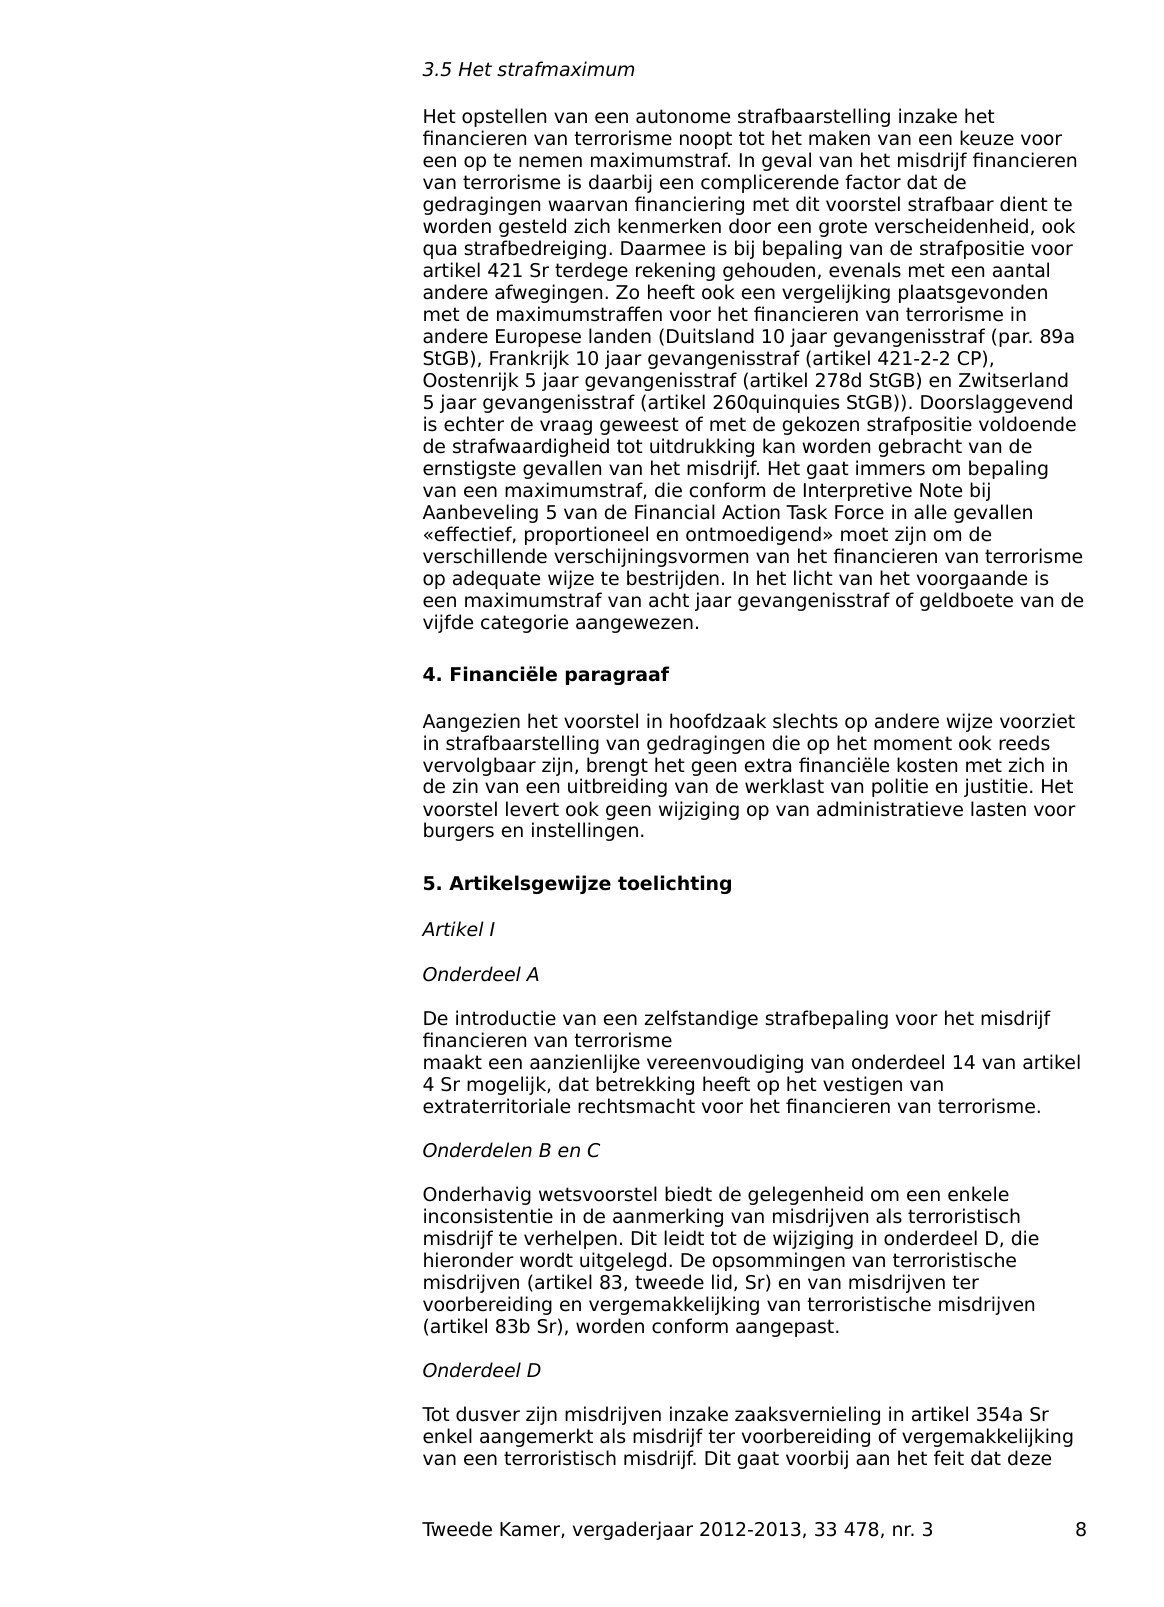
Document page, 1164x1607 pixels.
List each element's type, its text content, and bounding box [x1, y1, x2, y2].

text Tot dusver zijn misdrijven inzake zaaksvernieling in artikel 354a Sr enkel aangemerkt als misdrijf ter voorbereiding of vergemakkelijking van een terroristisch misdrijf. Dit gaat voorbij aan het feit dat deze [422, 1404, 1087, 1470]
text maakt een aanzienlijke vereenvoudiging van onderdeel 14 van artikel 4 Sr mogelijk, dat betrekking heeft op het vestigen van extraterritoriale rechtsmacht voor het financieren van terrorisme. [422, 1052, 1087, 1118]
subtitle Onderdelen B en C [422, 1140, 1087, 1162]
text Aangezien het voorstel in hoofdzaak slechts op andere wijze voorziet in strafbaarstelling van gedragingen die op het moment ook reeds vervolgbaar zijn, brengt het geen extra financiële kosten met zich in de zin van een uitbreiding van de werklast van politie en justitie. Het voorstel levert ook geen wijziging op van administratieve lasten voor burgers en instellingen. [422, 711, 1087, 842]
subtitle Onderdeel D [422, 1360, 1087, 1382]
text Het opstellen van een autonome strafbaarstelling inzake het financieren van terrorisme noopt tot het maken van een keuze voor een op te nemen maximumstraf. In geval van het misdrijf financieren van terrorisme is daarbij een complicerende factor dat de gedragingen waarvan financiering met dit voorstel strafbaar dient te worden gesteld zich kenmerken door een grote verscheidenheid, ook qua strafbedreiging. Daarmee is bij bepaling van de strafpositie voor artikel 421 Sr terdege rekening gehouden, evenals met een aantal andere afwegingen. Zo heeft ook een vergelijking plaatsgevonden met de maximumstraffen voor het financieren van terrorisme in andere Europese landen (Duitsland 10 jaar gevangenisstraf (par. 89a StGB), Frankrijk 10 jaar gevangenisstraf (artikel 421-2-2 CP), Oostenrijk 5 jaar gevangenisstraf (artikel 278d StGB) en Zwitserland 5 jaar gevangenisstraf (artikel 260quinquies StGB)). Doorslaggevend is echter de vraag geweest of met de gekozen strafpositie voldoende de strafwaardigheid tot uitdrukking kan worden gebracht van de ernstigste gevallen van het misdrijf. Het gaat immers om bepaling van een maximumstraf, die conform de Interpretive Note bij Aanbeveling 5 van de Financial Action Task Force in alle gevallen «effectief, proportioneel en ontmoedigend» moet zijn om de verschillende verschijningsvormen van het financieren van terrorisme op adequate wijze te bestrijden. In het licht van het voorgaande is een maximumstraf van acht jaar gevangenisstraf of geldboete van de vijfde categorie aangewezen. [422, 106, 1087, 633]
subtitle Onderdeel A [422, 963, 1087, 986]
subtitle Artikel I [422, 919, 1087, 941]
text Onderhavig wetsvoorstel biedt de gelegenheid om een enkele inconsistentie in de aanmerking van misdrijven als terroristisch misdrijf te verhelpen. Dit leidt tot de wijziging in onderdeel D, die hieronder wordt uitgelegd. De opsommingen van terroristische misdrijven (artikel 83, tweede lid, Sr) en van misdrijven ter voorbereiding en vergemakkelijking van terroristische misdrijven (artikel 83b Sr), worden conform aangepast. [422, 1184, 1087, 1338]
text De introductie van een zelfstandige strafbepaling voor het misdrijf financieren van terrorisme [422, 1008, 1087, 1052]
subtitle 5. Artikelsgewijze toelichting [422, 872, 1087, 894]
subtitle 3.5 Het strafmaximum [422, 59, 1087, 81]
subtitle 4. Financiële paragraaf [422, 663, 1087, 686]
